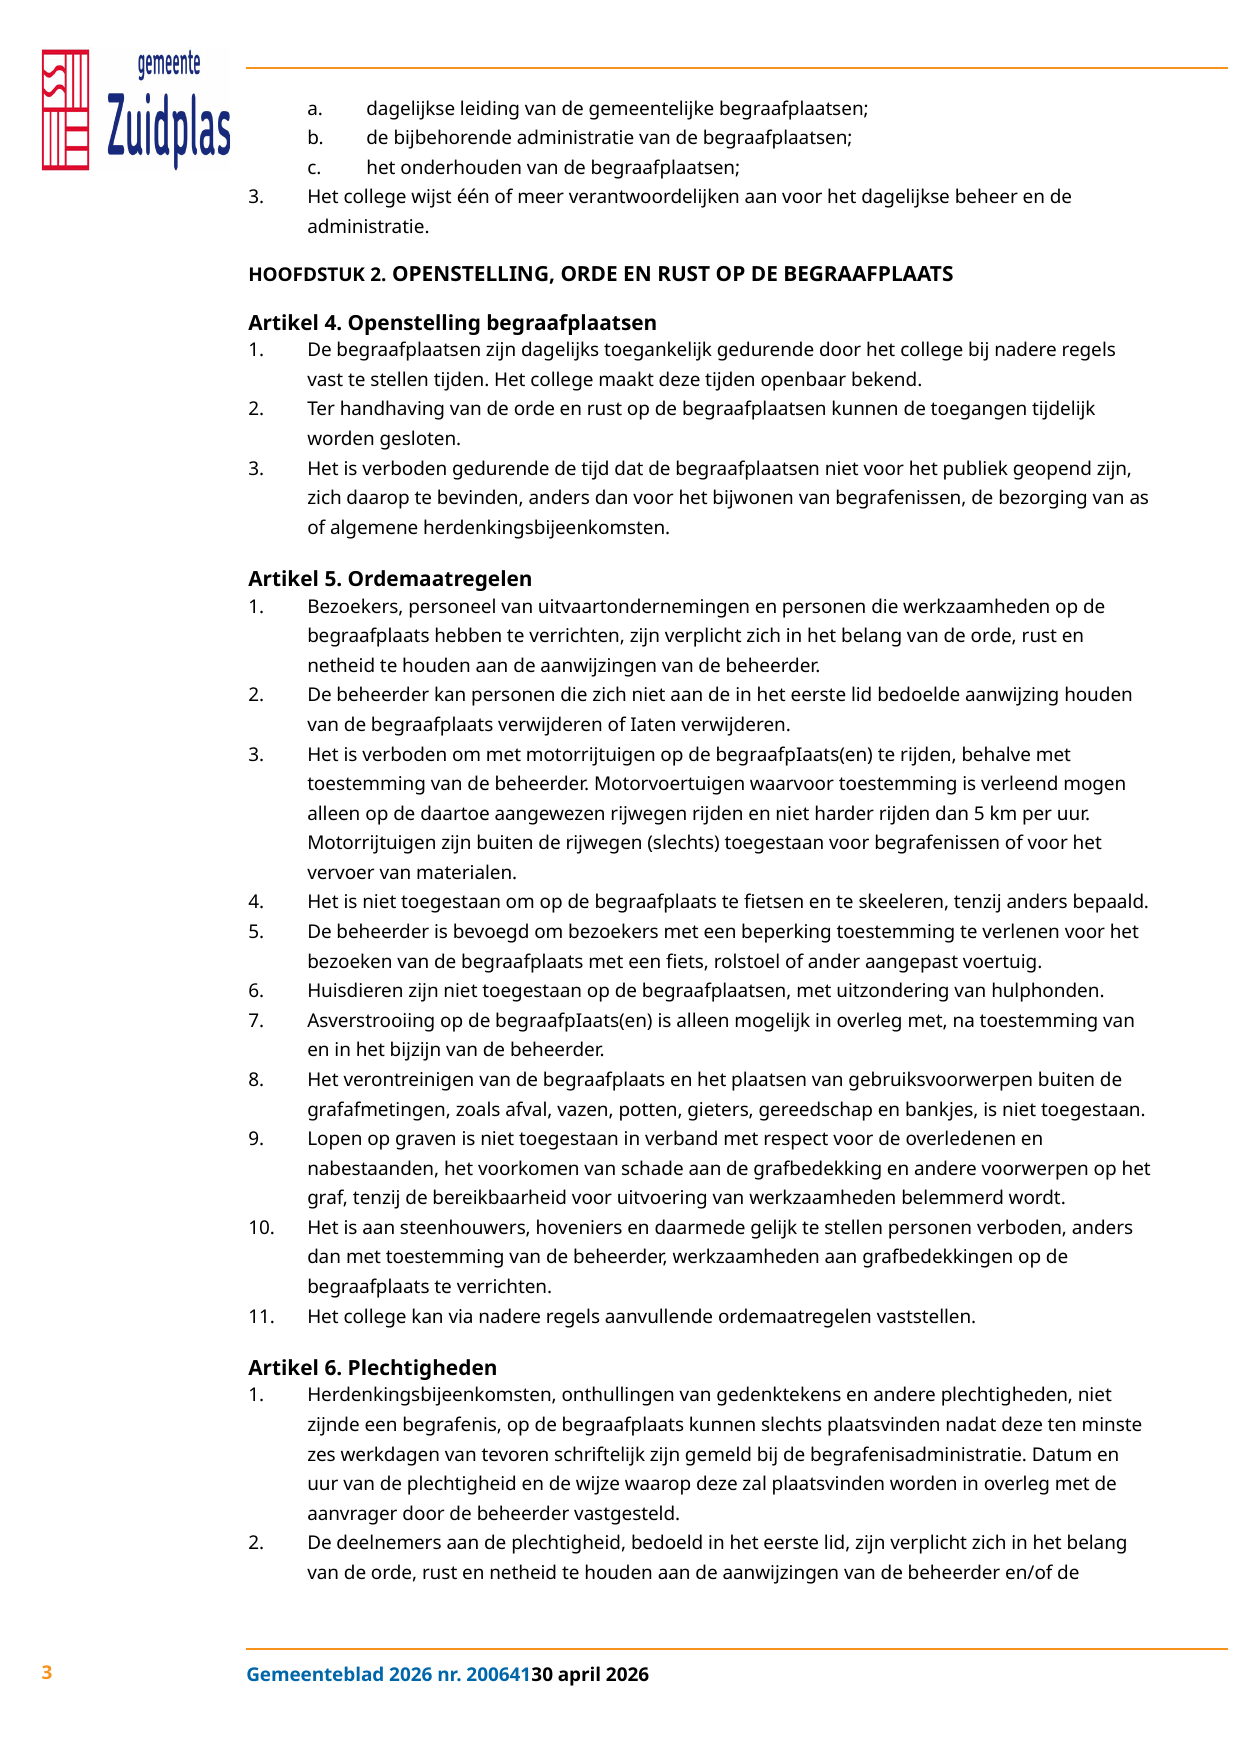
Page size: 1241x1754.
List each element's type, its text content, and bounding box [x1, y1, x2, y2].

picture [41, 47, 231, 172]
text HOOFDSTUK 2. OPENSTELLING, ORDE EN RUST OP DE BEGRAAFPLAATS [248, 259, 1152, 287]
list Huisdieren zijn niet toegestaan op de begraafplaatsen, met uitzondering van hulphonden. [248, 977, 1152, 1003]
list Het is verboden om met motorrijtuigen op de begraafpIaats(en) te rijden, behalve met toestemming van de beheerder. Motorvoertuigen waarvoor toestemming is verleend mogen alleen op de daartoe aangewezen rijwegen rijden en niet harder rijden dan 5 km per uur. Motorrijtuigen zijn buiten de rijwegen (slechts) toegestaan voor begrafenissen of voor het vervoer van materialen. [248, 741, 1152, 885]
list dagelijkse leiding van de gemeentelijke begraafplaatsen; [307, 95, 1152, 121]
list Asverstrooiing op de begraafpIaats(en) is alleen mogelijk in overleg met, na toestemming van en in het bijzijn van de beheerder. [248, 1007, 1152, 1062]
list Het college kan via nadere regels aanvullende ordemaatregelen vaststellen. [248, 1303, 1152, 1328]
list Bezoekers, personeel van uitvaartondernemingen en personen die werkzaamheden op de begraafplaats hebben te verrichten, zijn verplicht zich in het belang van de orde, rust en netheid te houden aan de aanwijzingen van de beheerder. [248, 593, 1152, 678]
list Lopen op graven is niet toegestaan in verband met respect voor de overledenen en nabestaanden, het voorkomen van schade aan de grafbedekking en andere voorwerpen op het graf, tenzij de bereikbaarheid voor uitvoering van werkzaamheden belemmerd wordt. [248, 1125, 1152, 1210]
list het onderhouden van de begraafplaatsen; [307, 154, 1152, 180]
list De begraafplaatsen zijn dagelijks toegankelijk gedurende door het college bij nadere regels vast te stellen tijden. Het college maakt deze tijden openbaar bekend. [248, 336, 1152, 392]
text Artikel 4. Openstelling begraafplaatsen [248, 308, 1152, 336]
list Ter handhaving van de orde en rust op de begraafplaatsen kunnen de toegangen tijdelijk worden gesloten. [248, 396, 1152, 451]
text Artikel 6. Plechtigheden [248, 1353, 1152, 1382]
list Het college wijst één of meer verantwoordelijken aan voor het dagelijkse beheer en de administratie. [248, 183, 1152, 239]
text Artikel 5. Ordemaatregelen [248, 564, 1152, 593]
list De deelnemers aan de plechtigheid, bedoeld in het eerste lid, zijn verplicht zich in het belang van de orde, rust en netheid te houden aan de aanwijzingen van de beheerder en/of de [248, 1529, 1152, 1585]
list De beheerder is bevoegd om bezoekers met een beperking toestemming te verlenen voor het bezoeken van de begraafplaats met een fiets, rolstoel of ander aangepast voertuig. [248, 918, 1152, 973]
list Het verontreinigen van de begraafplaats en het plaatsen van gebruiksvoorwerpen buiten de grafafmetingen, zoals afval, vazen, potten, gieters, gereedschap en bankjes, is niet toegestaan. [248, 1066, 1152, 1121]
list Herdenkingsbijeenkomsten, onthullingen van gedenktekens en andere plechtigheden, niet zijnde een begrafenis, op de begraafplaats kunnen slechts plaatsvinden nadat deze ten minste zes werkdagen van tevoren schriftelijk zijn gemeld bij de begrafenisadministratie. Datum en uur van de plechtigheid en de wijze waarop deze zal plaatsvinden worden in overleg met de aanvrager door de beheerder vastgesteld. [248, 1382, 1152, 1526]
list De beheerder kan personen die zich niet aan de in het eerste lid bedoelde aanwijzing houden van de begraafplaats verwijderen of Iaten verwijderen. [248, 682, 1152, 737]
list Het is aan steenhouwers, hoveniers en daarmede gelijk te stellen personen verboden, anders dan met toestemming van de beheerder, werkzaamheden aan grafbedekkingen op de begraafplaats te verrichten. [248, 1214, 1152, 1299]
list Het is verboden gedurende de tijd dat de begraafplaatsen niet voor het publiek geopend zijn, zich daarop te bevinden, anders dan voor het bijwonen van begrafenissen, de bezorging van as of algemene herdenkingsbijeenkomsten. [248, 455, 1152, 540]
list Het is niet toegestaan om op de begraafplaats te fietsen en te skeeleren, tenzij anders bepaald. [248, 889, 1152, 914]
list de bijbehorende administratie van de begraafplaatsen; [307, 124, 1152, 150]
